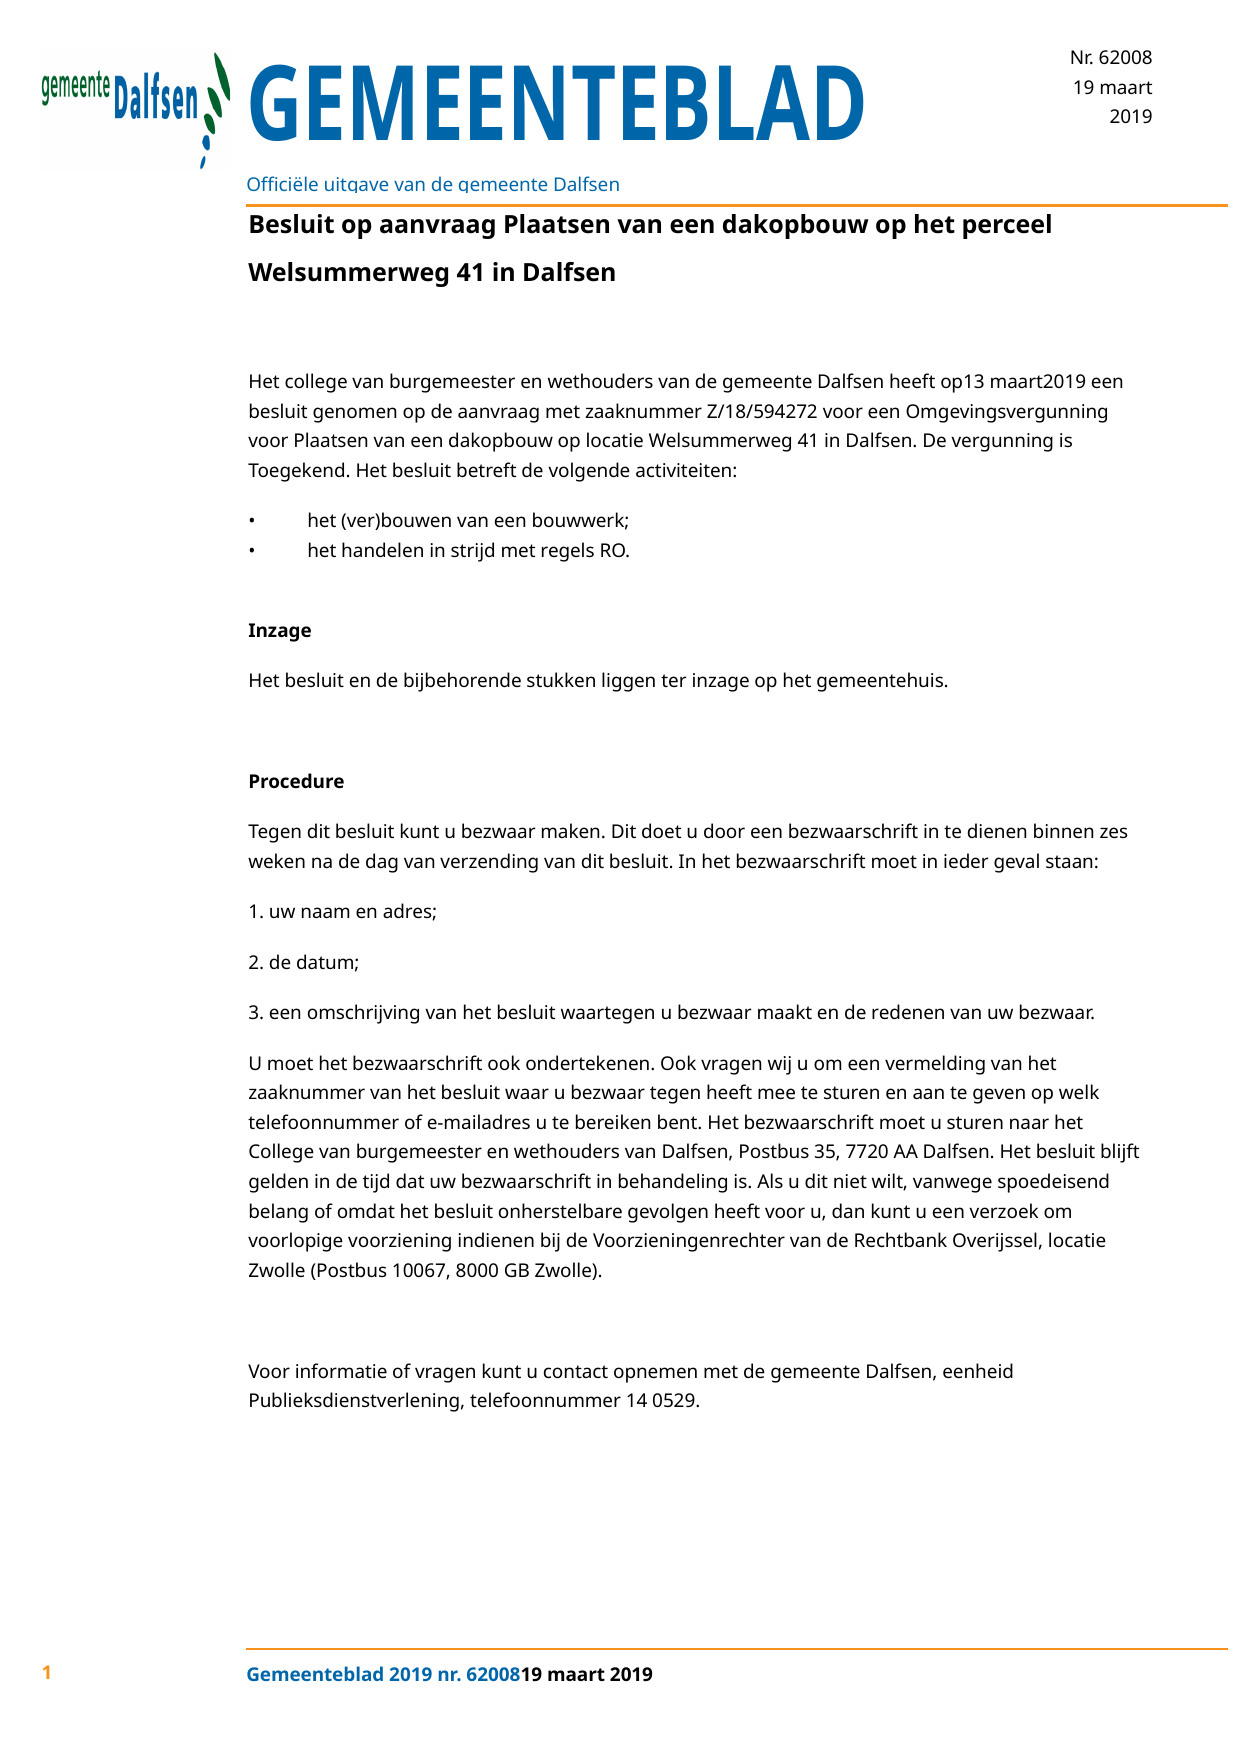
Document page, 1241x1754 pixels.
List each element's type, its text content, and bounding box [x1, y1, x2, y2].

text 1. uw naam en adres; [248, 899, 1152, 924]
list het (ver)bouwen van een bouwwerk; [248, 507, 1152, 533]
text Inzage [248, 617, 1152, 643]
text U moet het bezwaarschrift ook ondertekenen. Ook vragen wij u om een vermelding van het zaaknummer van het besluit waar u bezwaar tegen heeft mee te sturen en aan te geven op welk telefoonnummer of e-mailadres u te bereiken bent. Het bezwaarschrift moet u sturen naar het College van burgemeester en wethouders van Dalfsen, Postbus 35, 7720 AA Dalfsen. Het besluit blijft gelden in de tijd dat uw bezwaarschrift in behandeling is. Als u dit niet wilt, vanwege spoedeisend belang of omdat het besluit onherstelbare gevolgen heeft voor u, dan kunt u een verzoek om voorlopige voorziening indienen bij de Voorzieningenrechter van de Rechtbank Overijssel, locatie Zwolle (Postbus 10067, 8000 GB Zwolle). [248, 1050, 1152, 1283]
text Voor informatie of vragen kunt u contact opnemen met de gemeente Dalfsen, eenheid Publieksdienstverlening, telefoonnummer 14 0529. [248, 1358, 1152, 1413]
text 3. een omschrijving van het besluit waartegen u bezwaar maakt en de redenen van uw bezwaar. [248, 999, 1152, 1025]
text Procedure [248, 768, 1152, 794]
text Het college van burgemeester en wethouders van de gemeente Dalfsen heeft op13 maart2019 een besluit genomen op de aanvraag met zaaknummer Z/18/594272 voor een Omgevingsvergunning voor Plaatsen van een dakopbouw op locatie Welsummerweg 41 in Dalfsen. De vergunning is Toegekend. Het besluit betreft de volgende activiteiten: [248, 368, 1152, 483]
text Het besluit en de bijbehorende stukken liggen ter inzage op het gemeentehuis. [248, 667, 1152, 693]
picture [41, 47, 231, 172]
list het handelen in strijd met regels RO. [248, 537, 1152, 563]
text Tegen dit besluit kunt u bezwaar maken. Dit doet u door een bezwaarschrift in te dienen binnen zes weken na de dag van verzending van dit besluit. In het bezwaarschrift moet in ieder geval staan: [248, 819, 1152, 874]
text 2. de datum; [248, 949, 1152, 975]
text Besluit op aanvraag Plaatsen van een dakopbouw op het perceel Welsummerweg 41 in Dalfsen [248, 207, 1152, 288]
